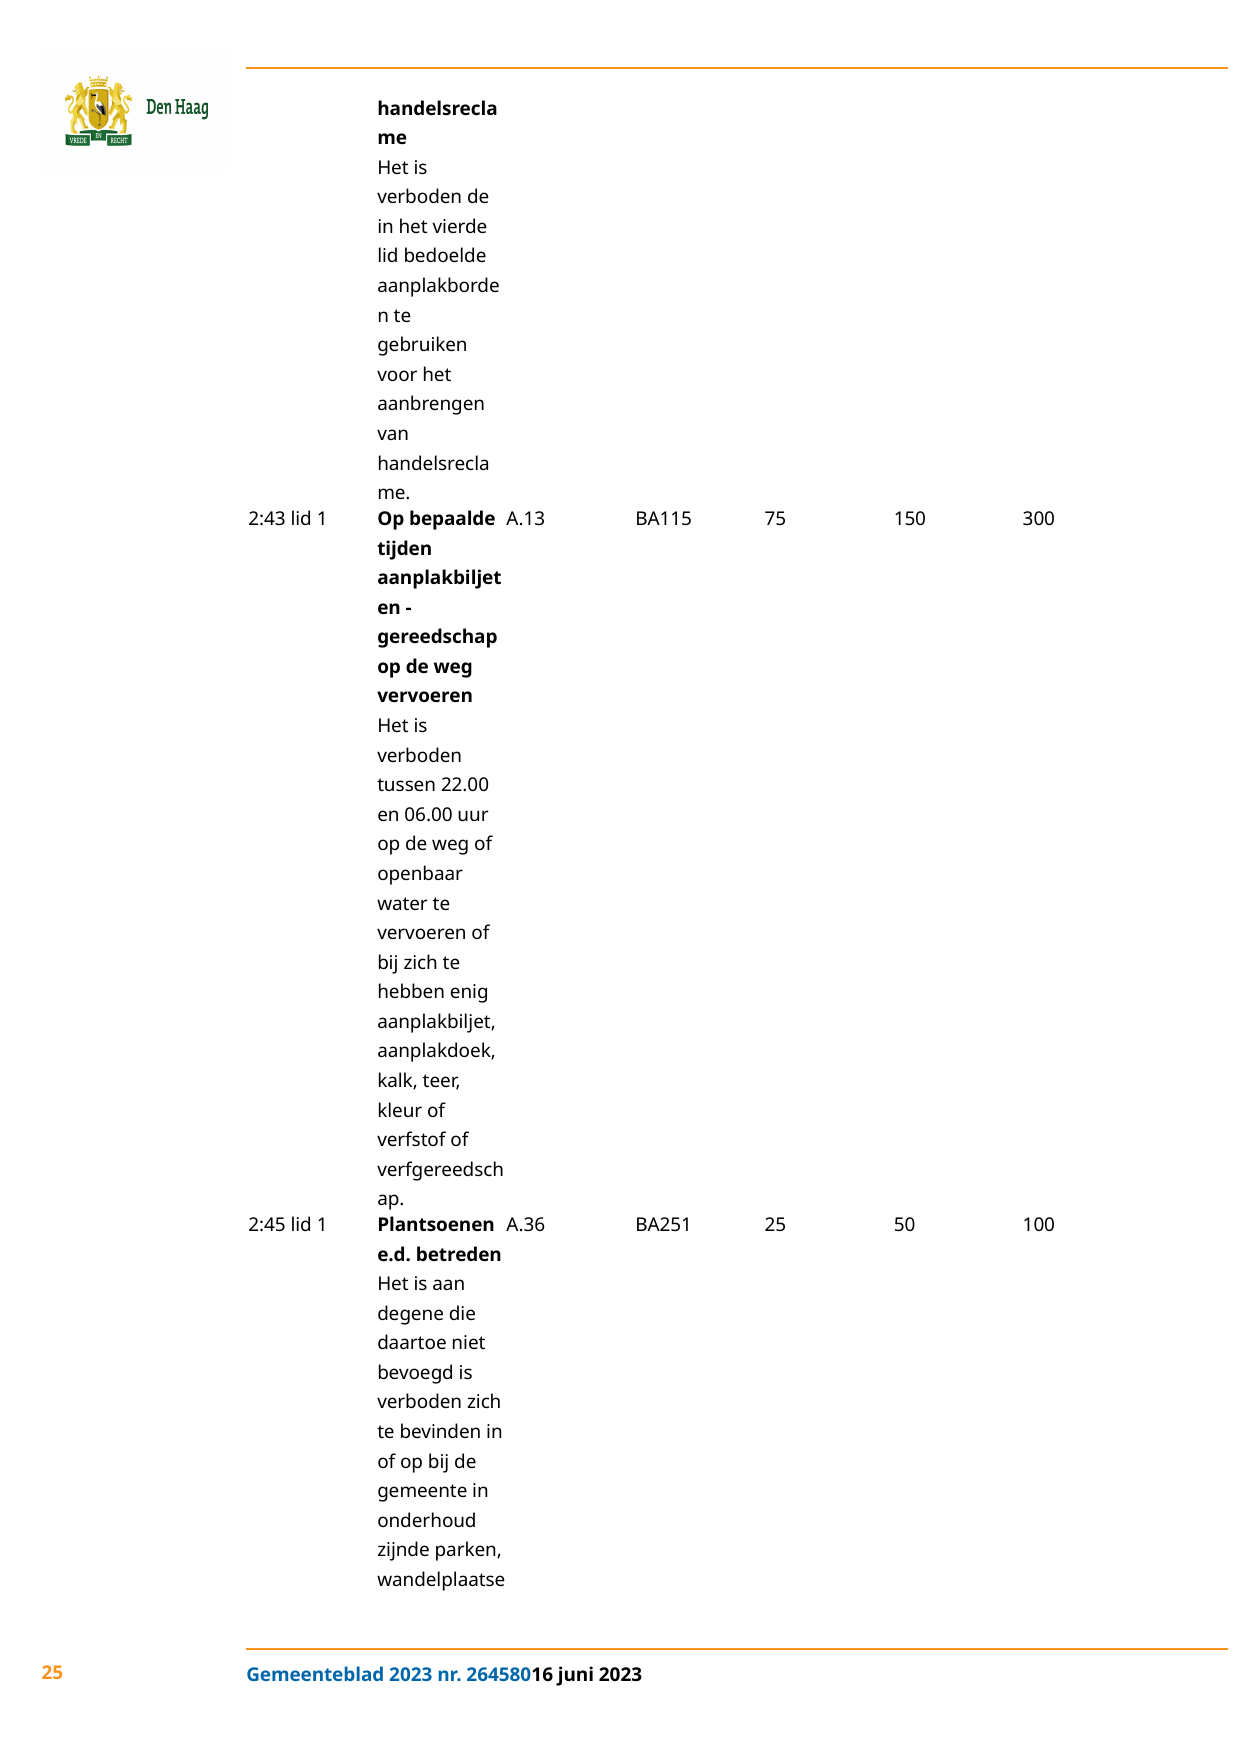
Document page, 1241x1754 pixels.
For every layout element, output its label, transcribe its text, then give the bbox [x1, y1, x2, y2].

table_cell [248, 95, 377, 505]
table_cell 75 [764, 505, 893, 1211]
table_cell 2:43 lid 1 [248, 505, 377, 1211]
picture [41, 47, 231, 172]
table_cell BA115 [635, 505, 764, 1211]
table_cell 150 [894, 505, 1022, 1211]
table_cell handelsreclame Het is verboden de in het vierde lid bedoelde aanplakborden te gebruiken voor het aanbrengen van handelsreclame. [377, 95, 506, 505]
table_cell 25 [764, 1211, 893, 1592]
table_cell A.13 [506, 505, 635, 1211]
table_cell 300 [1023, 505, 1152, 1211]
table_cell 50 [894, 1211, 1022, 1592]
table_cell Plantsoenen e.d. betreden Het is aan degene die daartoe niet bevoegd is verboden zich te bevinden in of op bij de gemeente in onderhoud zijnde parken, wandelplaatse [377, 1211, 506, 1592]
table_cell [894, 95, 1022, 505]
table_cell 100 [1023, 1211, 1152, 1592]
table_cell BA251 [635, 1211, 764, 1592]
table_cell [506, 95, 635, 505]
table_cell 2:45 lid 1 [248, 1211, 377, 1592]
table_cell [764, 95, 893, 505]
table_cell [1023, 95, 1152, 505]
table_cell [635, 95, 764, 505]
table_cell A.36 [506, 1211, 635, 1592]
table_cell Op bepaalde tijden aanplakbiljet en -gereedschap op de weg vervoeren Het is verboden tussen 22.00 en 06.00 uur op de weg of openbaar water te vervoeren of bij zich te hebben enig aanplakbiljet, aanplakdoek, kalk, teer, kleur of verfstof of verfgereedschap. [377, 505, 506, 1211]
